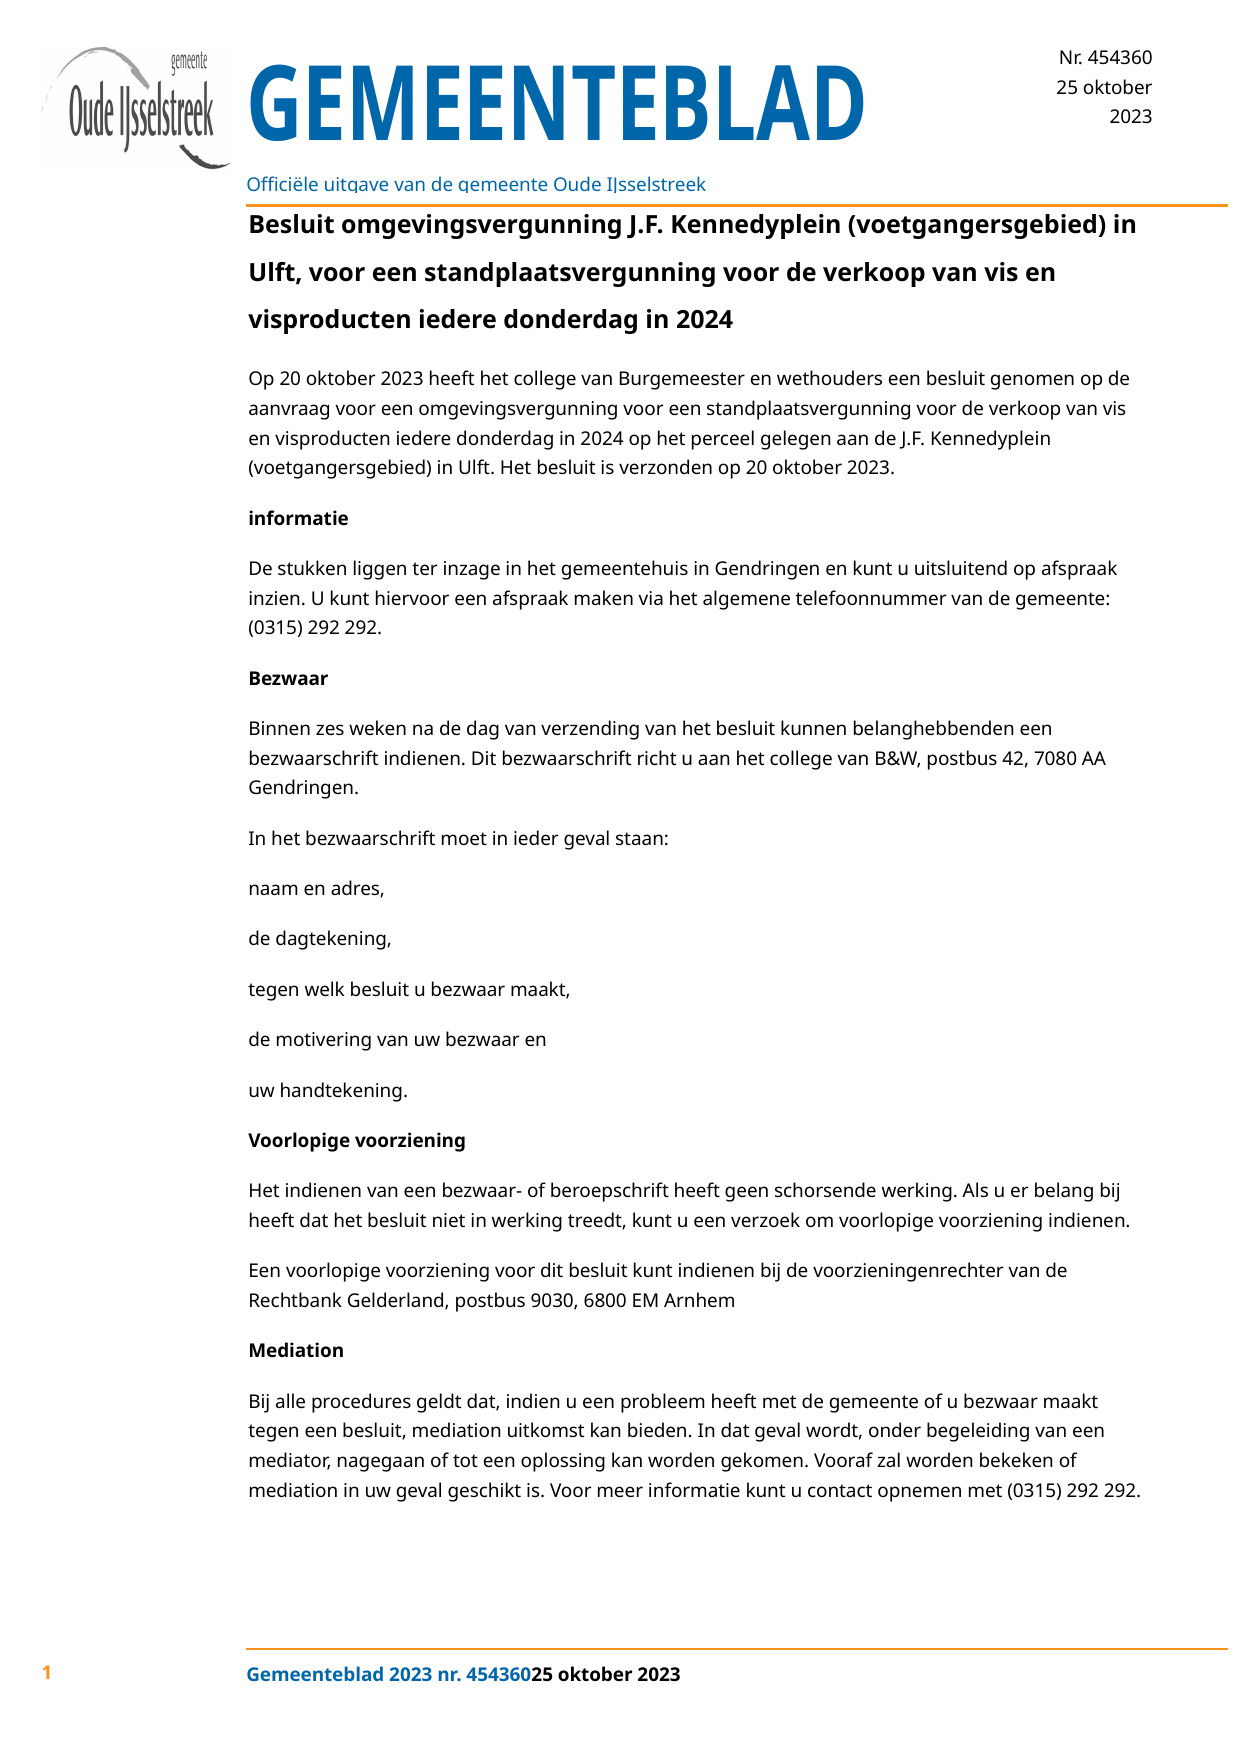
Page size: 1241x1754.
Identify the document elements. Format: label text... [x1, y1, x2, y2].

text de dagtekening, [248, 926, 1152, 951]
text Bij alle procedures geldt dat, indien u een probleem heeft met de gemeente of u bezwaar maakt tegen een besluit, mediation uitkomst kan bieden. In dat geval wordt, onder begeleiding van een mediator, nagegaan of tot een oplossing kan worden gekomen. Vooraf zal worden bekeken of mediation in uw geval geschikt is. Voor meer informatie kunt u contact opnemen met (0315) 292 292. [248, 1388, 1152, 1502]
text de motivering van uw bezwaar en [248, 1026, 1152, 1052]
text Een voorlopige voorziening voor dit besluit kunt indienen bij de voorzieningenrechter van de Rechtbank Gelderland, postbus 9030, 6800 EM Arnhem [248, 1258, 1152, 1313]
text tegen welk besluit u bezwaar maakt, [248, 976, 1152, 1002]
text Het indienen van een bezwaar- of beroepschrift heeft geen schorsende werking. Als u er belang bij heeft dat het besluit niet in werking treedt, kunt u een verzoek om voorlopige voorziening indienen. [248, 1178, 1152, 1233]
text In het bezwaarschrift moet in ieder geval staan: [248, 825, 1152, 850]
text naam en adres, [248, 875, 1152, 901]
text Bezwaar [248, 665, 1152, 690]
text Besluit omgevingsvergunning J.F. Kennedyplein (voetgangersgebied) in Ulft, voor een standplaatsvergunning voor de verkoop van vis en visproducten iedere donderdag in 2024 [248, 207, 1152, 336]
picture [41, 47, 231, 172]
text informatie [248, 505, 1152, 530]
text Binnen zes weken na de dag van verzending van het besluit kunnen belanghebbenden een bezwaarschrift indienen. Dit bezwaarschrift richt u aan het college van B&W, postbus 42, 7080 AA Gendringen. [248, 715, 1152, 800]
text Voorlopige voorziening [248, 1127, 1152, 1153]
text De stukken liggen ter inzage in het gemeentehuis in Gendringen en kunt u uitsluitend op afspraak inzien. U kunt hiervoor een afspraak maken via het algemene telefoonnummer van de gemeente: (0315) 292 292. [248, 555, 1152, 640]
text Op 20 oktober 2023 heeft het college van Burgemeester en wethouders een besluit genomen op de aanvraag voor een omgevingsvergunning voor een standplaatsvergunning voor de verkoop van vis en visproducten iedere donderdag in 2024 op het perceel gelegen aan de J.F. Kennedyplein (voetgangersgebied) in Ulft. Het besluit is verzonden op 20 oktober 2023. [248, 366, 1152, 480]
text uw handtekening. [248, 1077, 1152, 1102]
text Mediation [248, 1338, 1152, 1363]
